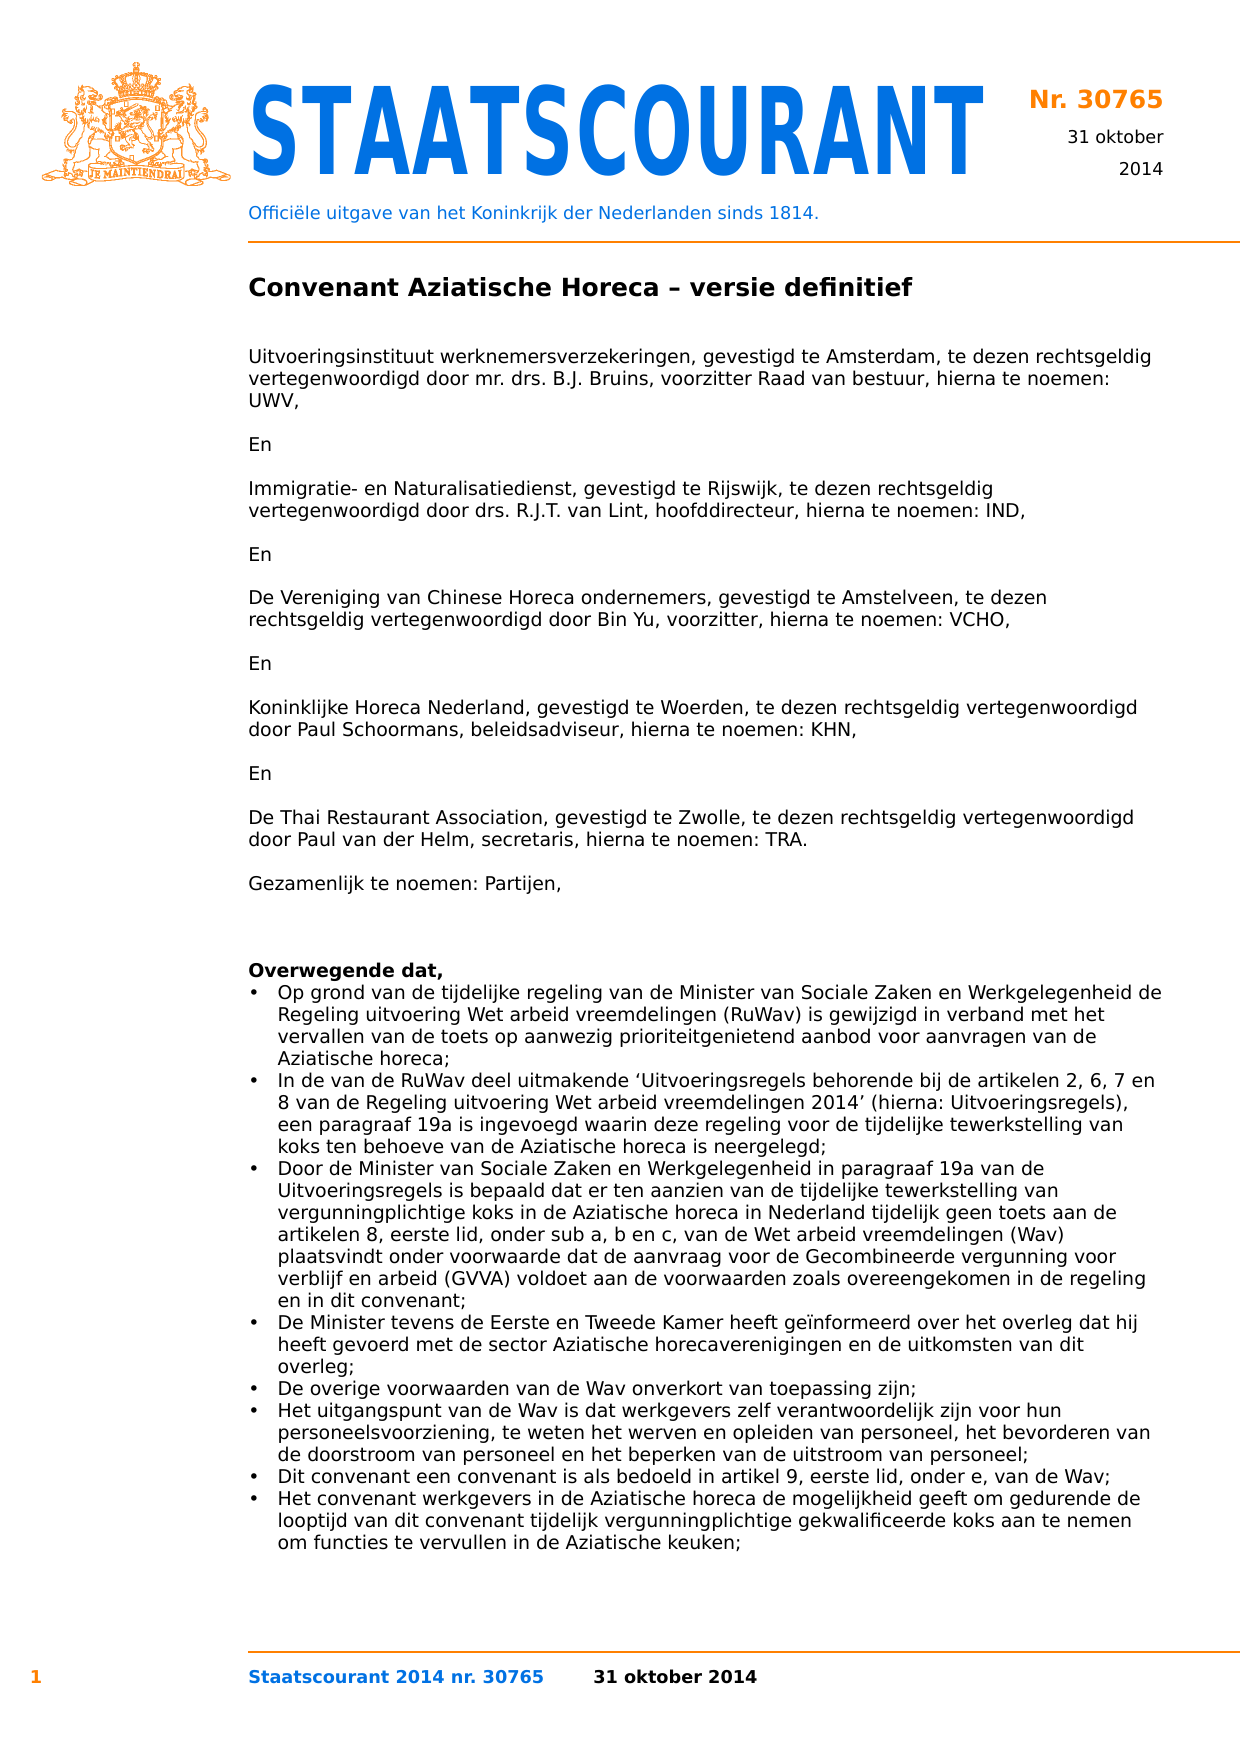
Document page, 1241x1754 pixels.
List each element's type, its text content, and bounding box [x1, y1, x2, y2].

table_header STAATSCOURANT [248, 62, 998, 203]
table_cell Officiële uitgave van het Koninkrijk der Nederlanden sinds 1814. [248, 203, 1240, 241]
text Overwegende dat, [248, 960, 1163, 982]
text • De overige voorwaarden van de Wav onverkort van toepassing zijn; [248, 1378, 1163, 1400]
text • In de van de RuWav deel uitmakende ‘Uitvoeringsregels behorende bij de artikelen 2, 6, 7 en 8 van de Regeling uitvoering Wet arbeid vreemdelingen 2014’ (hierna: Uitvoeringsregels), een paragraaf 19a is ingevoegd waarin deze regeling voor de tijdelijke tewerkstelling van koks ten behoeve van de Aziatische horeca is neergelegd; [248, 1070, 1163, 1158]
text De Vereniging van Chinese Horeca ondernemers, gevestigd te Amstelveen, te dezen rechtsgeldig vertegenwoordigd door Bin Yu, voorzitter, hierna te noemen: VCHO, [248, 587, 1163, 631]
text En [248, 653, 1163, 675]
text • Op grond van de tijdelijke regeling van de Minister van Sociale Zaken en Werkgelegenheid de Regeling uitvoering Wet arbeid vreemdelingen (RuWav) is gewijzigd in verband met het vervallen van de toets op aanwezig prioriteitgenietend aanbod voor aanvragen van de Aziatische horeca; [248, 982, 1163, 1070]
text • Het uitgangspunt van de Wav is dat werkgevers zelf verantwoordelijk zijn voor hun personeelsvoorziening, te weten het werven en opleiden van personeel, het bevorderen van de doorstroom van personeel en het beperken van de uitstroom van personeel; [248, 1400, 1163, 1466]
picture [41, 62, 231, 186]
subtitle Convenant Aziatische Horeca – versie definitief [248, 273, 1163, 302]
text • Dit convenant een convenant is als bedoeld in artikel 9, eerste lid, onder e, van de Wav; [248, 1466, 1163, 1488]
text • De Minister tevens de Eerste en Tweede Kamer heeft geïnformeerd over het overleg dat hij heeft gevoerd met de sector Aziatische horecaverenigingen en de uitkomsten van dit overleg; [248, 1312, 1163, 1378]
text En [248, 763, 1163, 785]
text Uitvoeringsinstituut werknemersverzekeringen, gevestigd te Amsterdam, te dezen rechtsgeldig vertegenwoordigd door mr. drs. B.J. Bruins, voorzitter Raad van bestuur, hierna te noemen: UWV, [248, 346, 1163, 412]
text Immigratie- en Naturalisatiedienst, gevestigd te Rijswijk, te dezen rechtsgeldig vertegenwoordigd door drs. R.J.T. van Lint, hoofddirecteur, hierna te noemen: IND, [248, 478, 1163, 522]
text • Het convenant werkgevers in de Aziatische horeca de mogelijkheid geeft om gedurende de looptijd van dit convenant tijdelijk vergunningplichtige gekwalificeerde koks aan te nemen om functies te vervullen in de Aziatische keuken; [248, 1488, 1163, 1554]
table_header [25, 62, 248, 241]
table_header Nr. 30765 [998, 62, 1240, 121]
text En [248, 543, 1163, 565]
text De Thai Restaurant Association, gevestigd te Zwolle, te dezen rechtsgeldig vertegenwoordigd door Paul van der Helm, secretaris, hierna te noemen: TRA. [248, 807, 1163, 851]
table_cell 31 oktober [998, 121, 1240, 153]
text • Door de Minister van Sociale Zaken en Werkgelegenheid in paragraaf 19a van de Uitvoeringsregels is bepaald dat er ten aanzien van de tijdelijke tewerkstelling van vergunningplichtige koks in de Aziatische horeca in Nederland tijdelijk geen toets aan de artikelen 8, eerste lid, onder sub a, b en c, van de Wet arbeid vreemdelingen (Wav) plaatsvindt onder voorwaarde dat de aanvraag voor de Gecombineerde vergunning voor verblijf en arbeid (GVVA) voldoet aan de voorwaarden zoals overeengekomen in de regeling en in dit convenant; [248, 1158, 1163, 1312]
text Koninklijke Horeca Nederland, gevestigd te Woerden, te dezen rechtsgeldig vertegenwoordigd door Paul Schoormans, beleidsadviseur, hierna te noemen: KHN, [248, 697, 1163, 741]
text Gezamenlijk te noemen: Partijen, [248, 872, 1163, 894]
text En [248, 434, 1163, 456]
table_cell 2014 [998, 153, 1240, 203]
